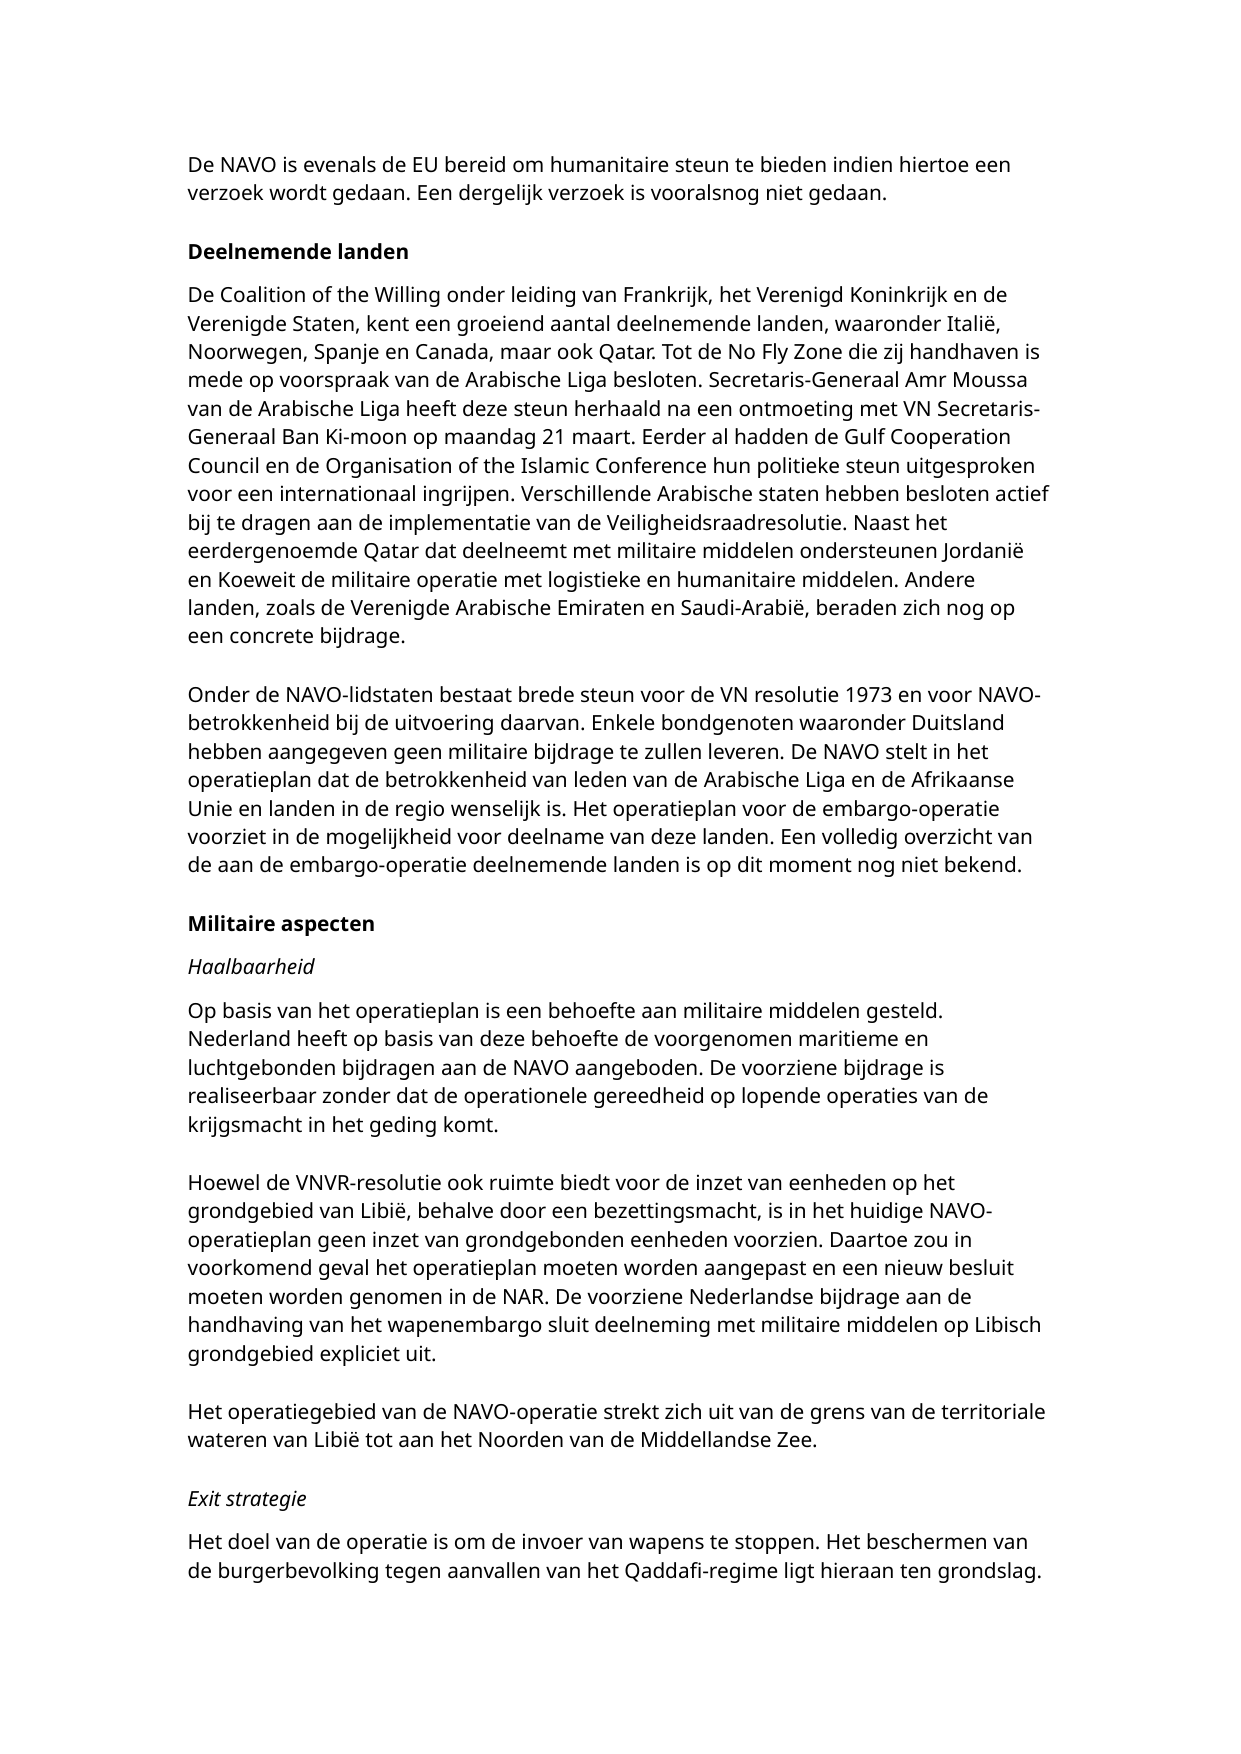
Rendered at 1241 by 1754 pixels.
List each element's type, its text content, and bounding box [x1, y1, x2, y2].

text Het doel van de operatie is om de invoer van wapens te stoppen. Het beschermen van de burgerbevolking tegen aanvallen van het Qaddafi-regime ligt hieraan ten grondslag. [187, 1527, 1053, 1584]
text Haalbaarheid [187, 952, 1053, 981]
text Het operatiegebied van de NAVO-operatie strekt zich uit van de grens van de territoriale wateren van Libië tot aan het Noorden van de Middellandse Zee. [187, 1397, 1053, 1454]
text Exit strategie [187, 1484, 1053, 1512]
text De Coalition of the Willing onder leiding van Frankrijk, het Verenigd Koninkrijk en de Verenigde Staten, kent een groeiend aantal deelnemende landen, waaronder Italië, Noorwegen, Spanje en Canada, maar ook Qatar. Tot de No Fly Zone die zij handhaven is mede op voorspraak van de Arabische Liga besloten. Secretaris-Generaal Amr Moussa van de Arabische Liga heeft deze steun herhaald na een ontmoeting met VN Secretaris-Generaal Ban Ki-moon op maandag 21 maart. Eerder al hadden de Gulf Cooperation Council en de Organisation of the Islamic Conference hun politieke steun uitgesproken voor een internationaal ingrijpen. Verschillende Arabische staten hebben besloten actief bij te dragen aan de implementatie van de Veiligheidsraadresolutie. Naast het eerdergenoemde Qatar dat deelneemt met militaire middelen ondersteunen Jordanië en Koeweit de militaire operatie met logistieke en humanitaire middelen. Andere landen, zoals de Verenigde Arabische Emiraten en Saudi-Arabië, beraden zich nog op een concrete bijdrage. [187, 280, 1053, 650]
text Op basis van het operatieplan is een behoefte aan militaire middelen gesteld. Nederland heeft op basis van deze behoefte de voorgenomen maritieme en luchtgebonden bijdragen aan de NAVO aangeboden. De voorziene bijdrage is realiseerbaar zonder dat de operationele gereedheid op lopende operaties van de krijgsmacht in het geding komt. [187, 996, 1053, 1138]
text De NAVO is evenals de EU bereid om humanitaire steun te bieden indien hiertoe een verzoek wordt gedaan. Een dergelijk verzoek is vooralsnog niet gedaan. [187, 150, 1053, 207]
text Onder de NAVO-lidstaten bestaat brede steun voor de VN resolutie 1973 en voor NAVO-betrokkenheid bij de uitvoering daarvan. Enkele bondgenoten waaronder Duitsland hebben aangegeven geen militaire bijdrage te zullen leveren. De NAVO stelt in het operatieplan dat de betrokkenheid van leden van de Arabische Liga en de Afrikaanse Unie en landen in de regio wenselijk is. Het operatieplan voor de embargo-operatie voorziet in de mogelijkheid voor deelname van deze landen. Een volledig overzicht van de aan de embargo-operatie deelnemende landen is op dit moment nog niet bekend. [187, 680, 1053, 879]
text Deelnemende landen [187, 237, 1053, 265]
text Hoewel de VNVR-resolutie ook ruimte biedt voor de inzet van eenheden op het grondgebied van Libië, behalve door een bezettingsmacht, is in het huidige NAVO-operatieplan geen inzet van grondgebonden eenheden voorzien. Daartoe zou in voorkomend geval het operatieplan moeten worden aangepast en een nieuw besluit moeten worden genomen in de NAR. De voorziene Nederlandse bijdrage aan de handhaving van het wapenembargo sluit deelneming met militaire middelen op Libisch grondgebied expliciet uit. [187, 1168, 1053, 1367]
text Militaire aspecten [187, 909, 1053, 937]
